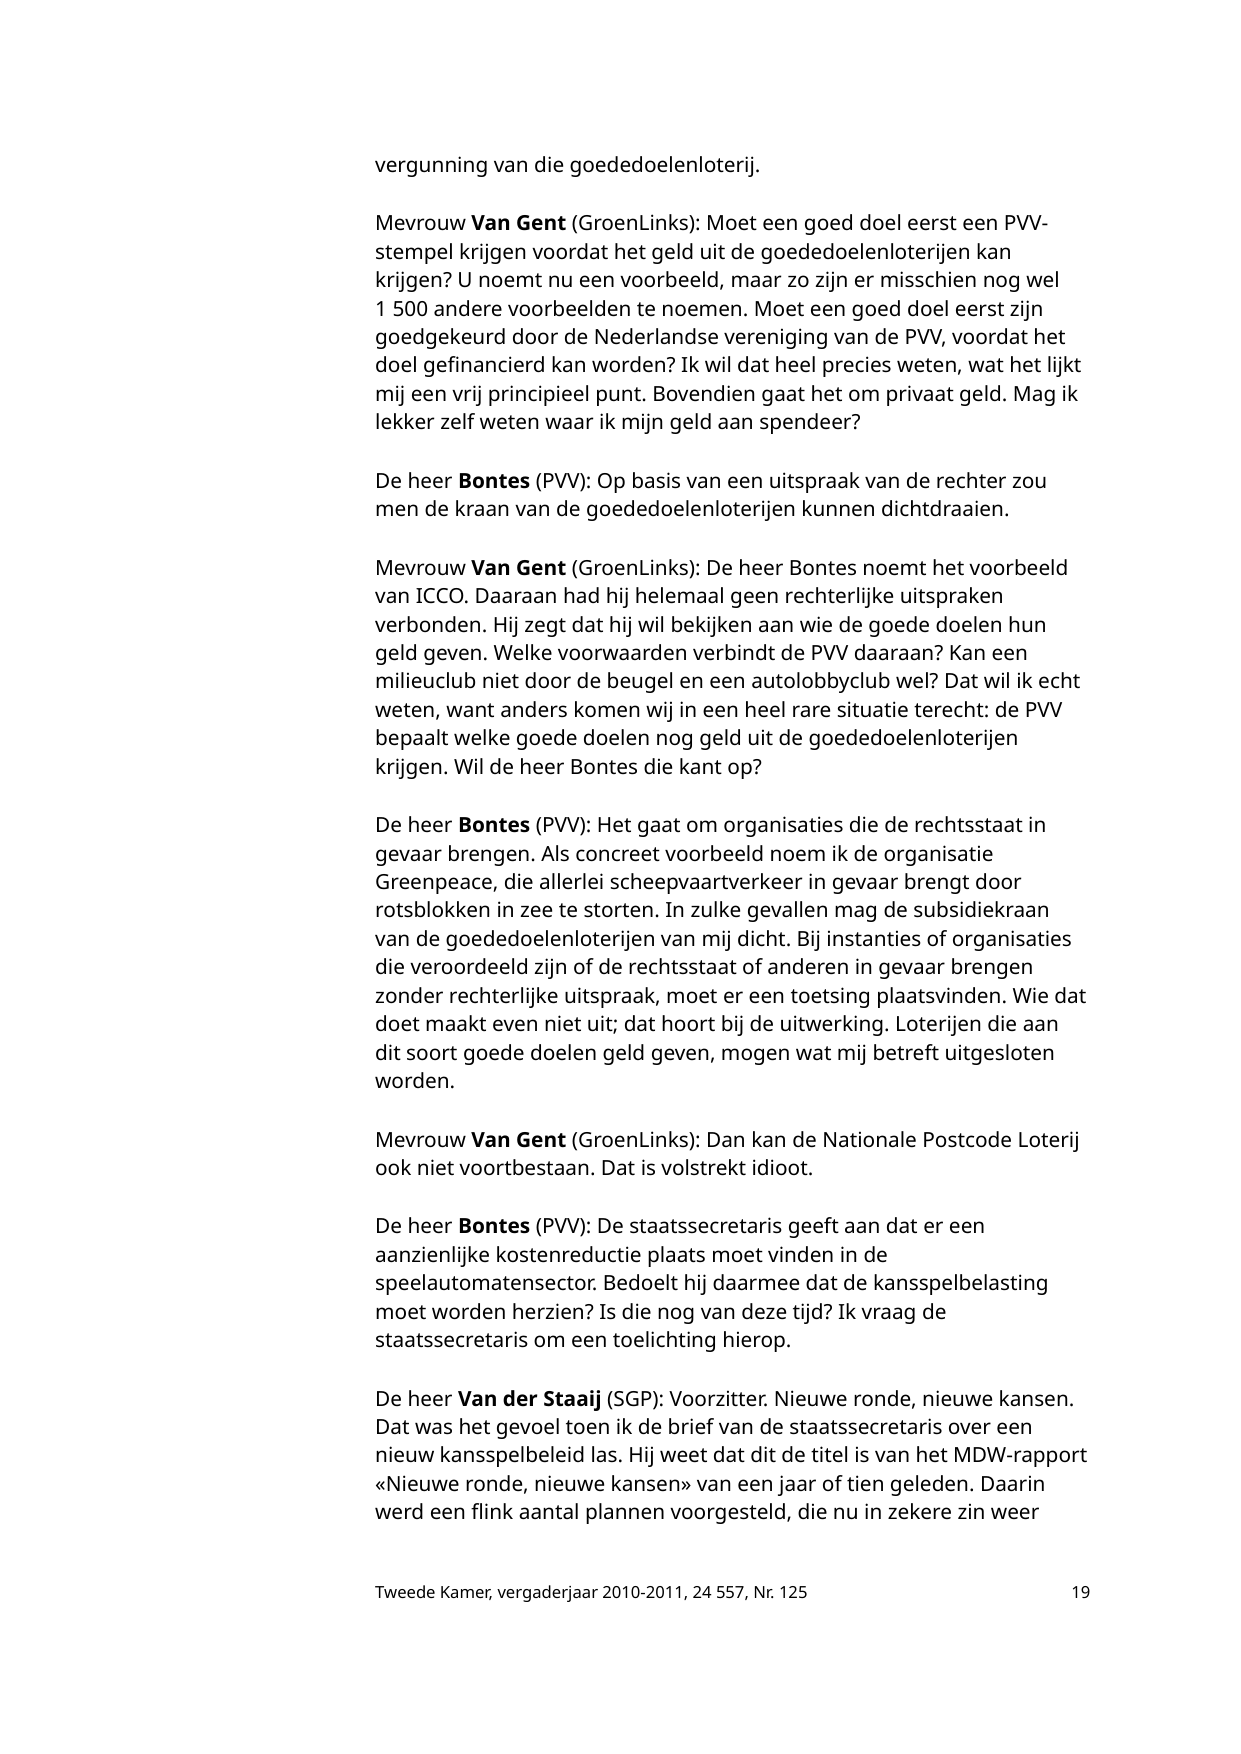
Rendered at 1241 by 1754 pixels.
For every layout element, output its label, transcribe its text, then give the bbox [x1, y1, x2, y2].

text De heer Bontes (PVV): Op basis van een uitspraak van de rechter zou men de kraan van de goededoelenloterijen kunnen dichtdraaien. [375, 466, 1090, 523]
text Mevrouw Van Gent (GroenLinks): Moet een goed doel eerst een PVV-stempel krijgen voordat het geld uit de goededoelenloterijen kan krijgen? U noemt nu een voorbeeld, maar zo zijn er misschien nog wel 1 500 andere voorbeelden te noemen. Moet een goed doel eerst zijn goedgekeurd door de Nederlandse vereniging van de PVV, voordat het doel gefinancierd kan worden? Ik wil dat heel precies weten, wat het lijkt mij een vrij principieel punt. Bovendien gaat het om privaat geld. Mag ik lekker zelf weten waar ik mijn geld aan spendeer? [375, 208, 1090, 436]
text De heer Bontes (PVV): Het gaat om organisaties die de rechtsstaat in gevaar brengen. Als concreet voorbeeld noem ik de organisatie Greenpeace, die allerlei scheepvaartverkeer in gevaar brengt door rotsblokken in zee te storten. In zulke gevallen mag de subsidiekraan van de goededoelenloterijen van mij dicht. Bij instanties of organisaties die veroordeeld zijn of de rechtsstaat of anderen in gevaar brengen zonder rechterlijke uitspraak, moet er een toetsing plaatsvinden. Wie dat doet maakt even niet uit; dat hoort bij de uitwerking. Loterijen die aan dit soort goede doelen geld geven, mogen wat mij betreft uitgesloten worden. [375, 810, 1090, 1095]
text Mevrouw Van Gent (GroenLinks): Dan kan de Nationale Postcode Loterij ook niet voortbestaan. Dat is volstrekt idioot. [375, 1125, 1090, 1182]
text Mevrouw Van Gent (GroenLinks): De heer Bontes noemt het voorbeeld van ICCO. Daaraan had hij helemaal geen rechterlijke uitspraken verbonden. Hij zegt dat hij wil bekijken aan wie de goede doelen hun geld geven. Welke voorwaarden verbindt de PVV daaraan? Kan een milieuclub niet door de beugel en een autolobbyclub wel? Dat wil ik echt weten, want anders komen wij in een heel rare situatie terecht: de PVV bepaalt welke goede doelen nog geld uit de goededoelenloterijen krijgen. Wil de heer Bontes die kant op? [375, 553, 1090, 780]
text De heer Van der Staaij (SGP): Voorzitter. Nieuwe ronde, nieuwe kansen. Dat was het gevoel toen ik de brief van de staatssecretaris over een nieuw kansspelbeleid las. Hij weet dat dit de titel is van het MDW-rapport «Nieuwe ronde, nieuwe kansen» van een jaar of tien geleden. Daarin werd een flink aantal plannen voorgesteld, die nu in zekere zin weer [375, 1384, 1090, 1526]
text vergunning van die goededoelenloterij. [375, 150, 1090, 178]
text De heer Bontes (PVV): De staatssecretaris geeft aan dat er een aanzienlijke kostenreductie plaats moet vinden in de speelautomatensector. Bedoelt hij daarmee dat de kansspelbelasting moet worden herzien? Is die nog van deze tijd? Ik vraag de staatssecretaris om een toelichting hierop. [375, 1212, 1090, 1354]
